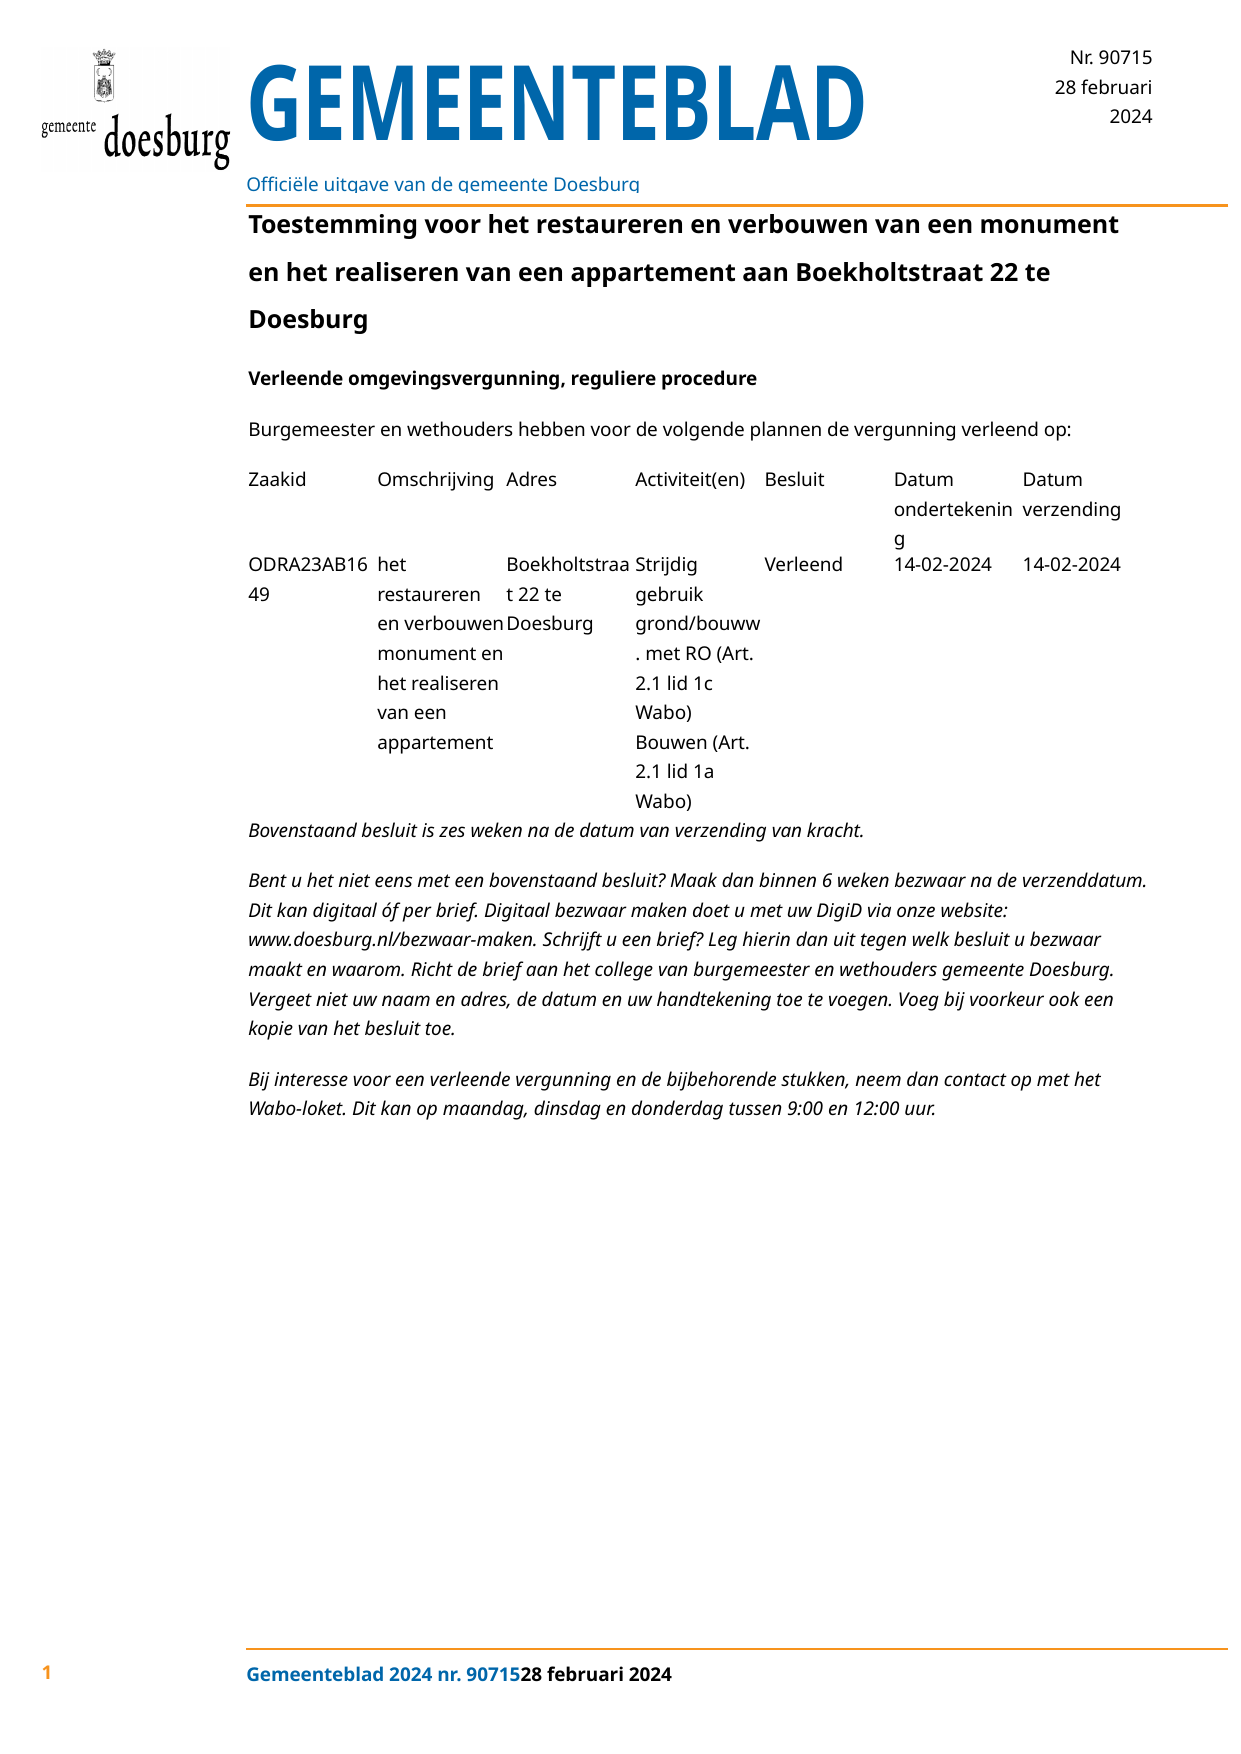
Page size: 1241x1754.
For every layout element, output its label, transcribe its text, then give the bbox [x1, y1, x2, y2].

table_header Datum ondertekening [894, 466, 1022, 551]
table_cell het restaureren en verbouwen monument en het realiseren van een appartement [377, 551, 506, 814]
table_header Datum verzending [1023, 466, 1152, 551]
text Bent u het niet eens met een bovenstaand besluit? Maak dan binnen 6 weken bezwaar na de verzenddatum. Dit kan digitaal óf per brief. Digitaal bezwaar maken doet u met uw DigiD via onze website: www.doesburg.nl/bezwaar-maken. Schrijft u een brief? Leg hierin dan uit tegen welk besluit u bezwaar maakt en waarom. Richt de brief aan het college van burgemeester en wethouders gemeente Doesburg. Vergeet niet uw naam en adres, de datum en uw handtekening toe te voegen. Voeg bij voorkeur ook een kopie van het besluit toe. [248, 867, 1152, 1041]
table_header Besluit [764, 466, 893, 551]
table_cell 14-02-2024 [1023, 551, 1152, 814]
text Bij interesse voor een verleende vergunning en de bijbehorende stukken, neem dan contact op met het Wabo-loket. Dit kan op maandag, dinsdag en donderdag tussen 9:00 en 12:00 uur. [248, 1066, 1152, 1121]
text Bovenstaand besluit is zes weken na de datum van verzending van kracht. [248, 817, 1152, 843]
table_header Adres [506, 466, 635, 551]
table_header Omschrijving [377, 466, 506, 551]
table_cell Strijdig gebruik grond/bouww. met RO (Art. 2.1 lid 1c Wabo) Bouwen (Art. 2.1 lid 1a Wabo) [635, 551, 764, 814]
text Toestemming voor het restaureren en verbouwen van een monument en het realiseren van een appartement aan Boekholtstraat 22 te Doesburg [248, 207, 1152, 336]
table_header Zaakid [248, 466, 377, 551]
table_header Activiteit(en) [635, 466, 764, 551]
table_cell Boekholtstraat 22 te Doesburg [506, 551, 635, 814]
picture [41, 47, 231, 172]
table_cell Verleend [764, 551, 893, 814]
text Burgemeester en wethouders hebben voor de volgende plannen de vergunning verleend op: [248, 416, 1152, 442]
table_cell ODRA23AB1649 [248, 551, 377, 814]
text Verleende omgevingsvergunning, reguliere procedure [248, 366, 1152, 391]
table_cell 14-02-2024 [894, 551, 1022, 814]
